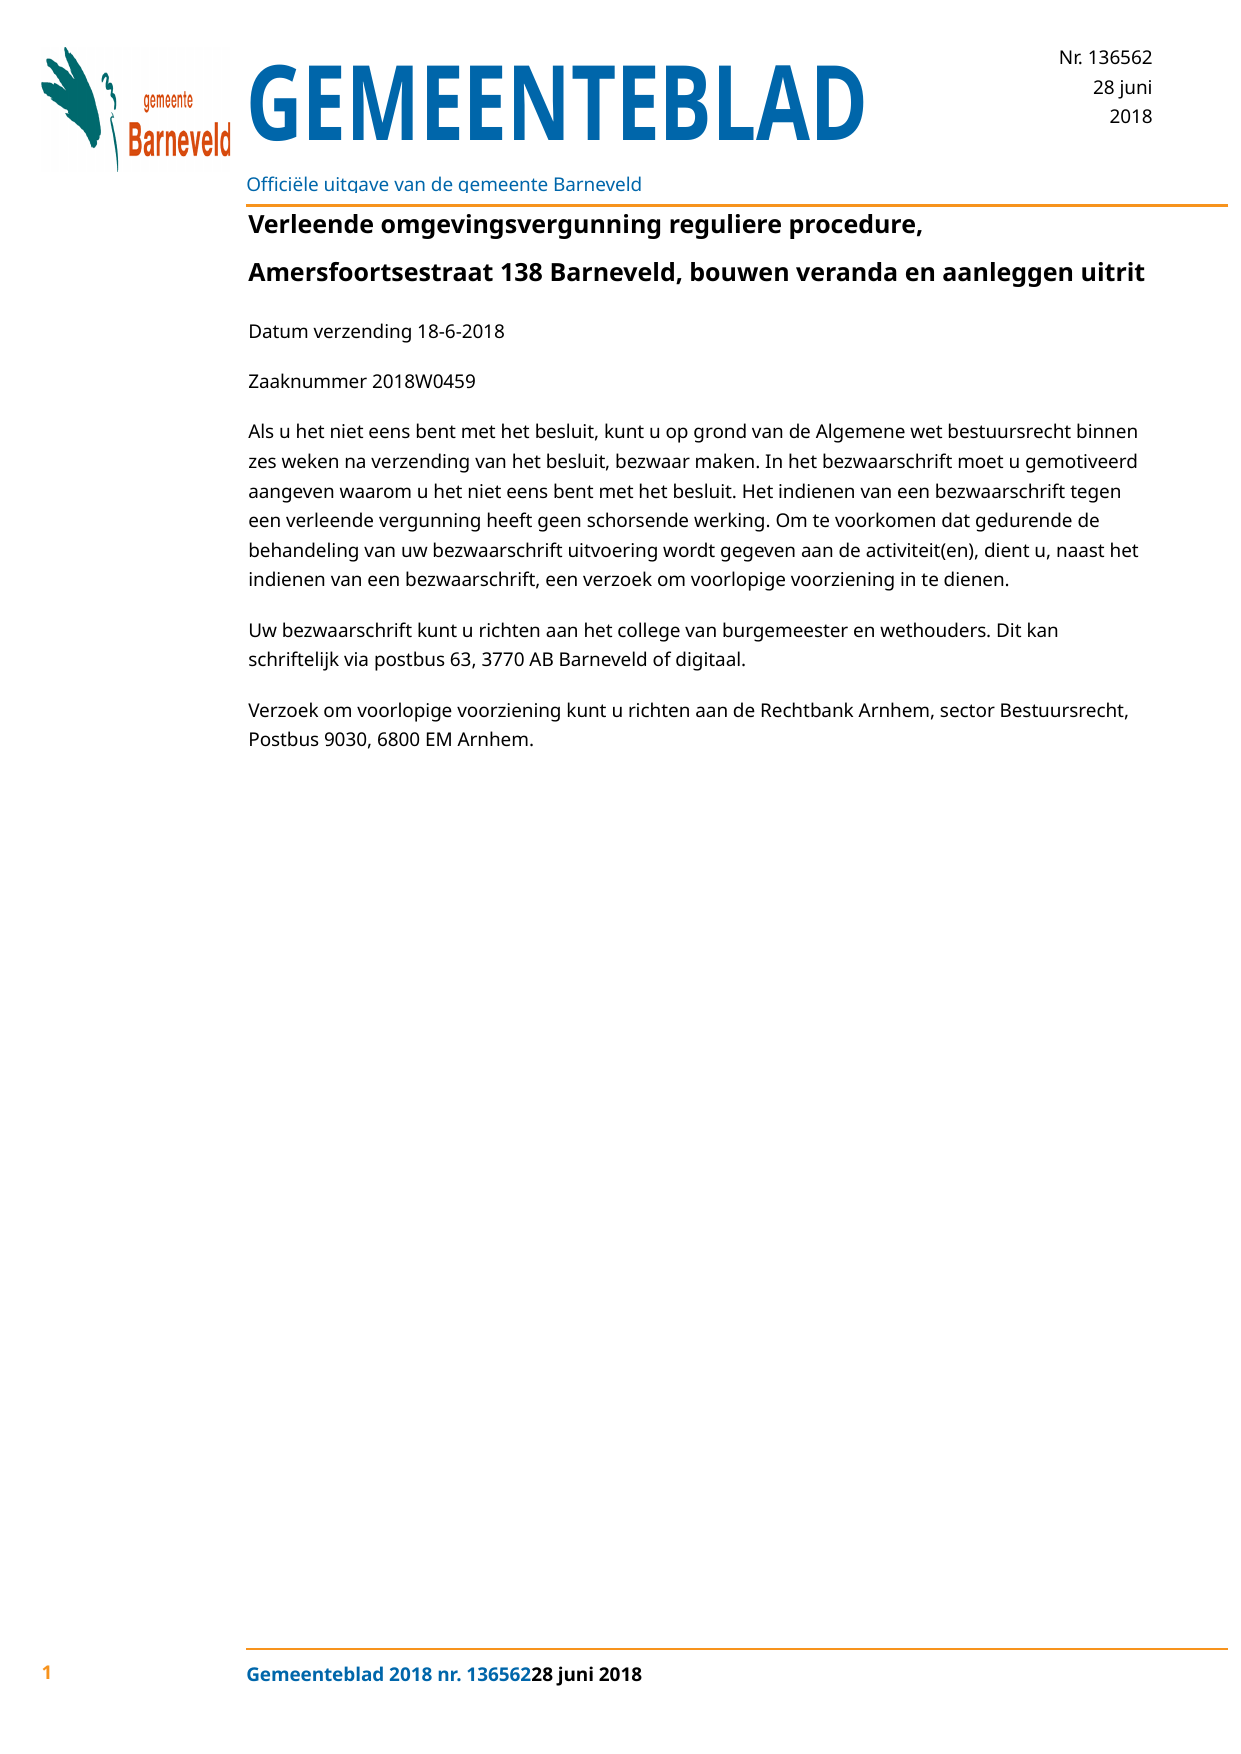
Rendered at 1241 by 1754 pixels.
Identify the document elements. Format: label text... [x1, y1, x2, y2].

text Uw bezwaarschrift kunt u richten aan het college van burgemeester en wethouders. Dit kan schriftelijk via postbus 63, 3770 AB Barneveld of digitaal. [248, 617, 1152, 672]
text Verzoek om voorlopige voorziening kunt u richten aan de Rechtbank Arnhem, sector Bestuursrecht, Postbus 9030, 6800 EM Arnhem. [248, 697, 1152, 752]
text Verleende omgevingsvergunning reguliere procedure, Amersfoortsestraat 138 Barneveld, bouwen veranda en aanleggen uitrit [248, 207, 1152, 288]
picture [41, 47, 231, 172]
text Als u het niet eens bent met het besluit, kunt u op grond van de Algemene wet bestuursrecht binnen zes weken na verzending van het besluit, bezwaar maken. In het bezwaarschrift moet u gemotiveerd aangeven waarom u het niet eens bent met het besluit. Het indienen van een bezwaarschrift tegen een verleende vergunning heeft geen schorsende werking. Om te voorkomen dat gedurende de behandeling van uw bezwaarschrift uitvoering wordt gegeven aan de activiteit(en), dient u, naast het indienen van een bezwaarschrift, een verzoek om voorlopige voorziening in te dienen. [248, 419, 1152, 592]
text Datum verzending 18-6-2018 [248, 318, 1152, 344]
text Zaaknummer 2018W0459 [248, 368, 1152, 394]
